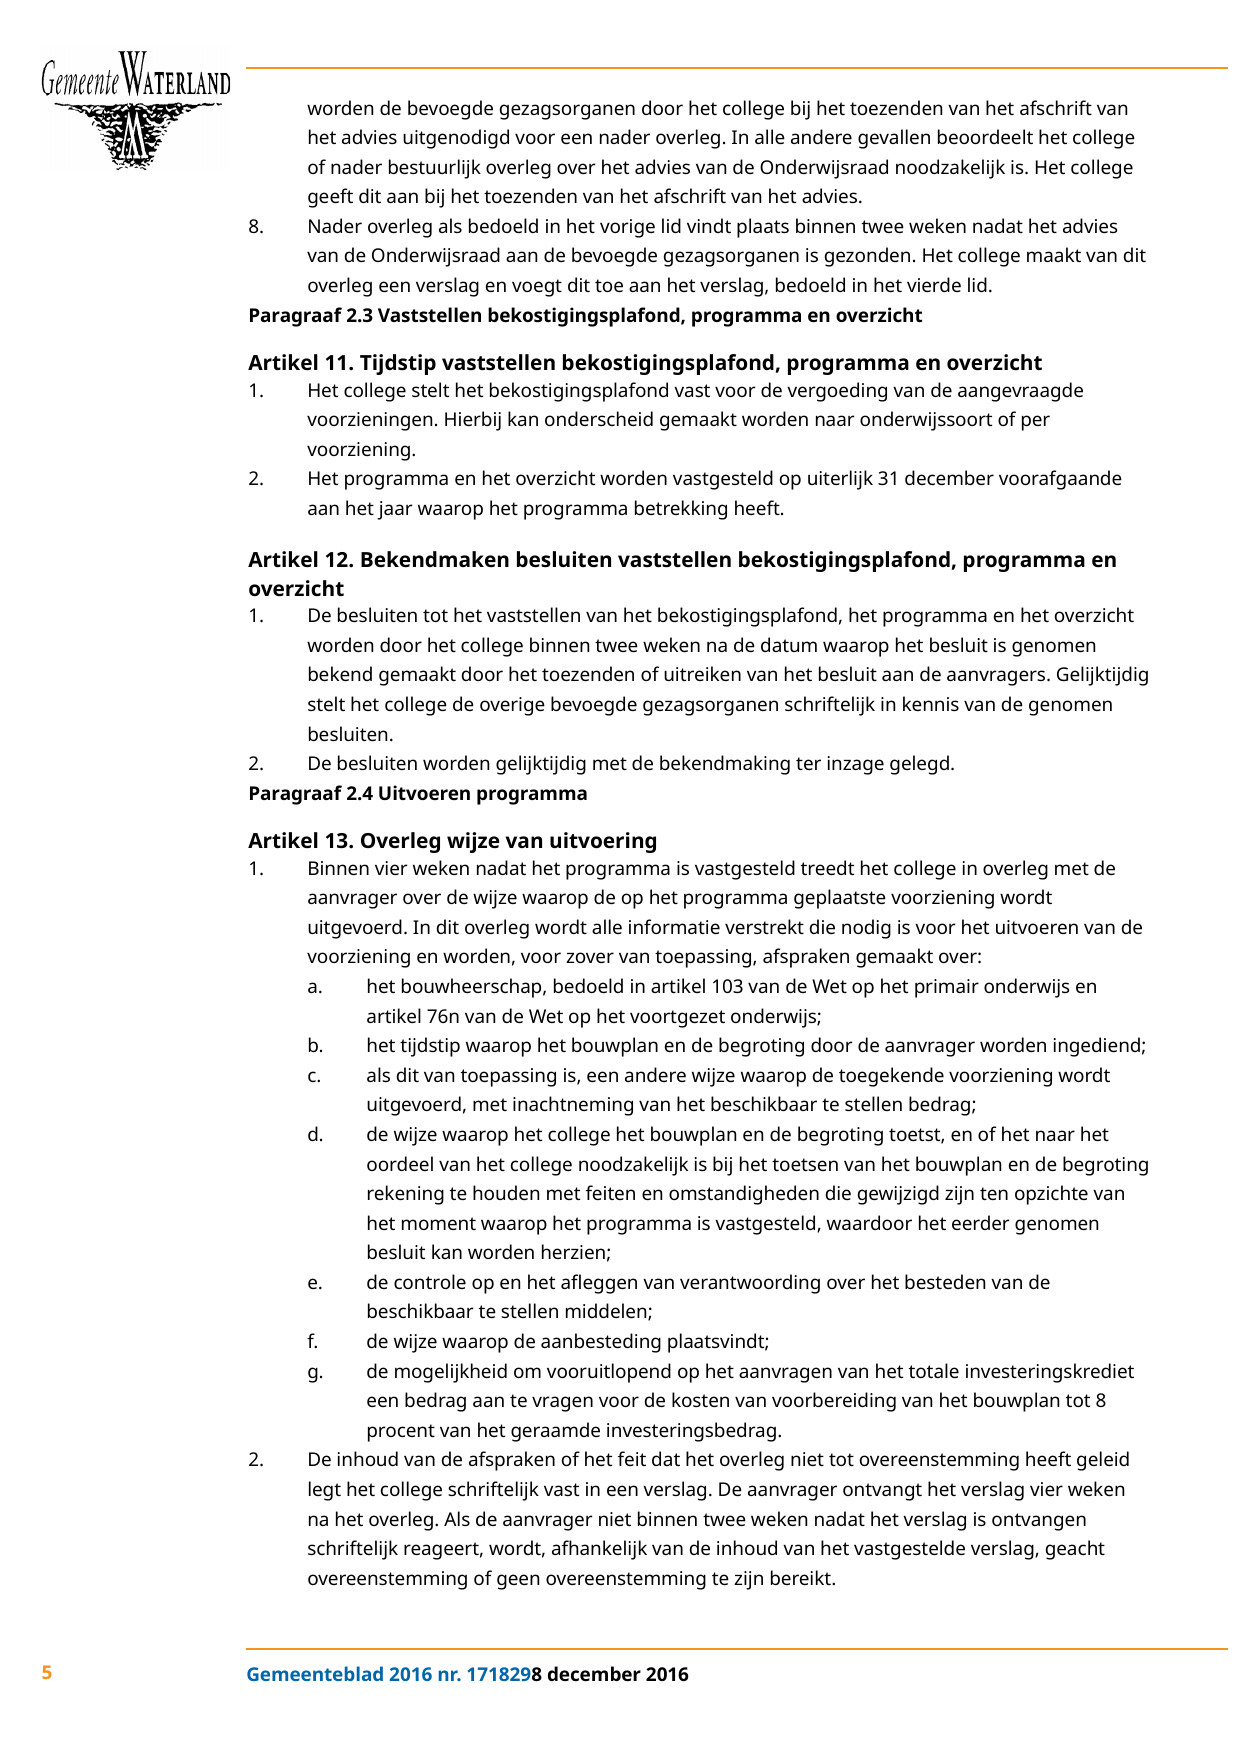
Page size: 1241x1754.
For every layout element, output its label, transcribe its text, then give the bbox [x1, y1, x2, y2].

list de controle op en het afleggen van verantwoording over het besteden van de beschikbaar te stellen middelen; [307, 1269, 1152, 1324]
text Artikel 11. Tijdstip vaststellen bekostigingsplafond, programma en overzicht [248, 348, 1152, 377]
text Artikel 12. Bekendmaken besluiten vaststellen bekostigingsplafond, programma en overzicht [248, 546, 1152, 602]
list De besluiten tot het vaststellen van het bekostigingsplafond, het programma en het overzicht worden door het college binnen twee weken na de datum waarop het besluit is genomen bekend gemaakt door het toezenden of uitreiken van het besluit aan de aanvragers. Gelijktijdig stelt het college de overige bevoegde gezagsorganen schriftelijk in kennis van de genomen besluiten. [248, 602, 1152, 747]
list Het programma en het overzicht worden vastgesteld op uiterlijk 31 december voorafgaande aan het jaar waarop het programma betrekking heeft. [248, 466, 1152, 521]
list De besluiten worden gelijktijdig met de bekendmaking ter inzage gelegd. [248, 750, 1152, 776]
list Het college stelt het bekostigingsplafond vast voor de vergoeding van de aangevraagde voorzieningen. Hierbij kan onderscheid gemaakt worden naar onderwijssoort of per voorziening. [248, 377, 1152, 462]
text Paragraaf 2.4 Uitvoeren programma [248, 780, 1152, 806]
list Binnen vier weken nadat het programma is vastgesteld treedt het college in overleg met de aanvrager over de wijze waarop de op het programma geplaatste voorziening wordt uitgevoerd. In dit overleg wordt alle informatie verstrekt die nodig is voor het uitvoeren van de voorziening en worden, voor zover van toepassing, afspraken gemaakt over: [248, 855, 1152, 969]
list Nader overleg als bedoeld in het vorige lid vindt plaats binnen twee weken nadat het advies van de Onderwijsraad aan de bevoegde gezagsorganen is gezonden. Het college maakt van dit overleg een verslag en voegt dit toe aan het verslag, bedoeld in het vierde lid. [248, 213, 1152, 298]
list als dit van toepassing is, een andere wijze waarop de toegekende voorziening wordt uitgevoerd, met inachtneming van het beschikbaar te stellen bedrag; [307, 1062, 1152, 1117]
list het bouwheerschap, bedoeld in artikel 103 van de Wet op het primair onderwijs en artikel 76n van de Wet op het voortgezet onderwijs; [307, 973, 1152, 1029]
text Paragraaf 2.3 Vaststellen bekostigingsplafond, programma en overzicht [248, 302, 1152, 328]
list de mogelijkheid om vooruitlopend op het aanvragen van het totale investeringskrediet een bedrag aan te vragen voor de kosten van voorbereiding van het bouwplan tot 8 procent van het geraamde investeringsbedrag. [307, 1358, 1152, 1443]
list de wijze waarop de aanbesteding plaatsvindt; [307, 1328, 1152, 1354]
list het tijdstip waarop het bouwplan en de begroting door de aanvrager worden ingediend; [307, 1032, 1152, 1058]
list De inhoud van de afspraken of het feit dat het overleg niet tot overeenstemming heeft geleid legt het college schriftelijk vast in een verslag. De aanvrager ontvangt het verslag vier weken na het overleg. Als de aanvrager niet binnen twee weken nadat het verslag is ontvangen schriftelijk reageert, wordt, afhankelijk van de inhoud van het vastgestelde verslag, geacht overeenstemming of geen overeenstemming te zijn bereikt. [248, 1447, 1152, 1591]
list worden de bevoegde gezagsorganen door het college bij het toezenden van het afschrift van het advies uitgenodigd voor een nader overleg. In alle andere gevallen beoordeelt het college of nader bestuurlijk overleg over het advies van de Onderwijsraad noodzakelijk is. Het college geeft dit aan bij het toezenden van het afschrift van het advies. [248, 95, 1152, 209]
picture [41, 47, 231, 172]
list de wijze waarop het college het bouwplan en de begroting toetst, en of het naar het oordeel van het college noodzakelijk is bij het toetsen van het bouwplan en de begroting rekening te houden met feiten en omstandigheden die gewijzigd zijn ten opzichte van het moment waarop het programma is vastgesteld, waardoor het eerder genomen besluit kan worden herzien; [307, 1121, 1152, 1265]
text Artikel 13. Overleg wijze van uitvoering [248, 827, 1152, 855]
